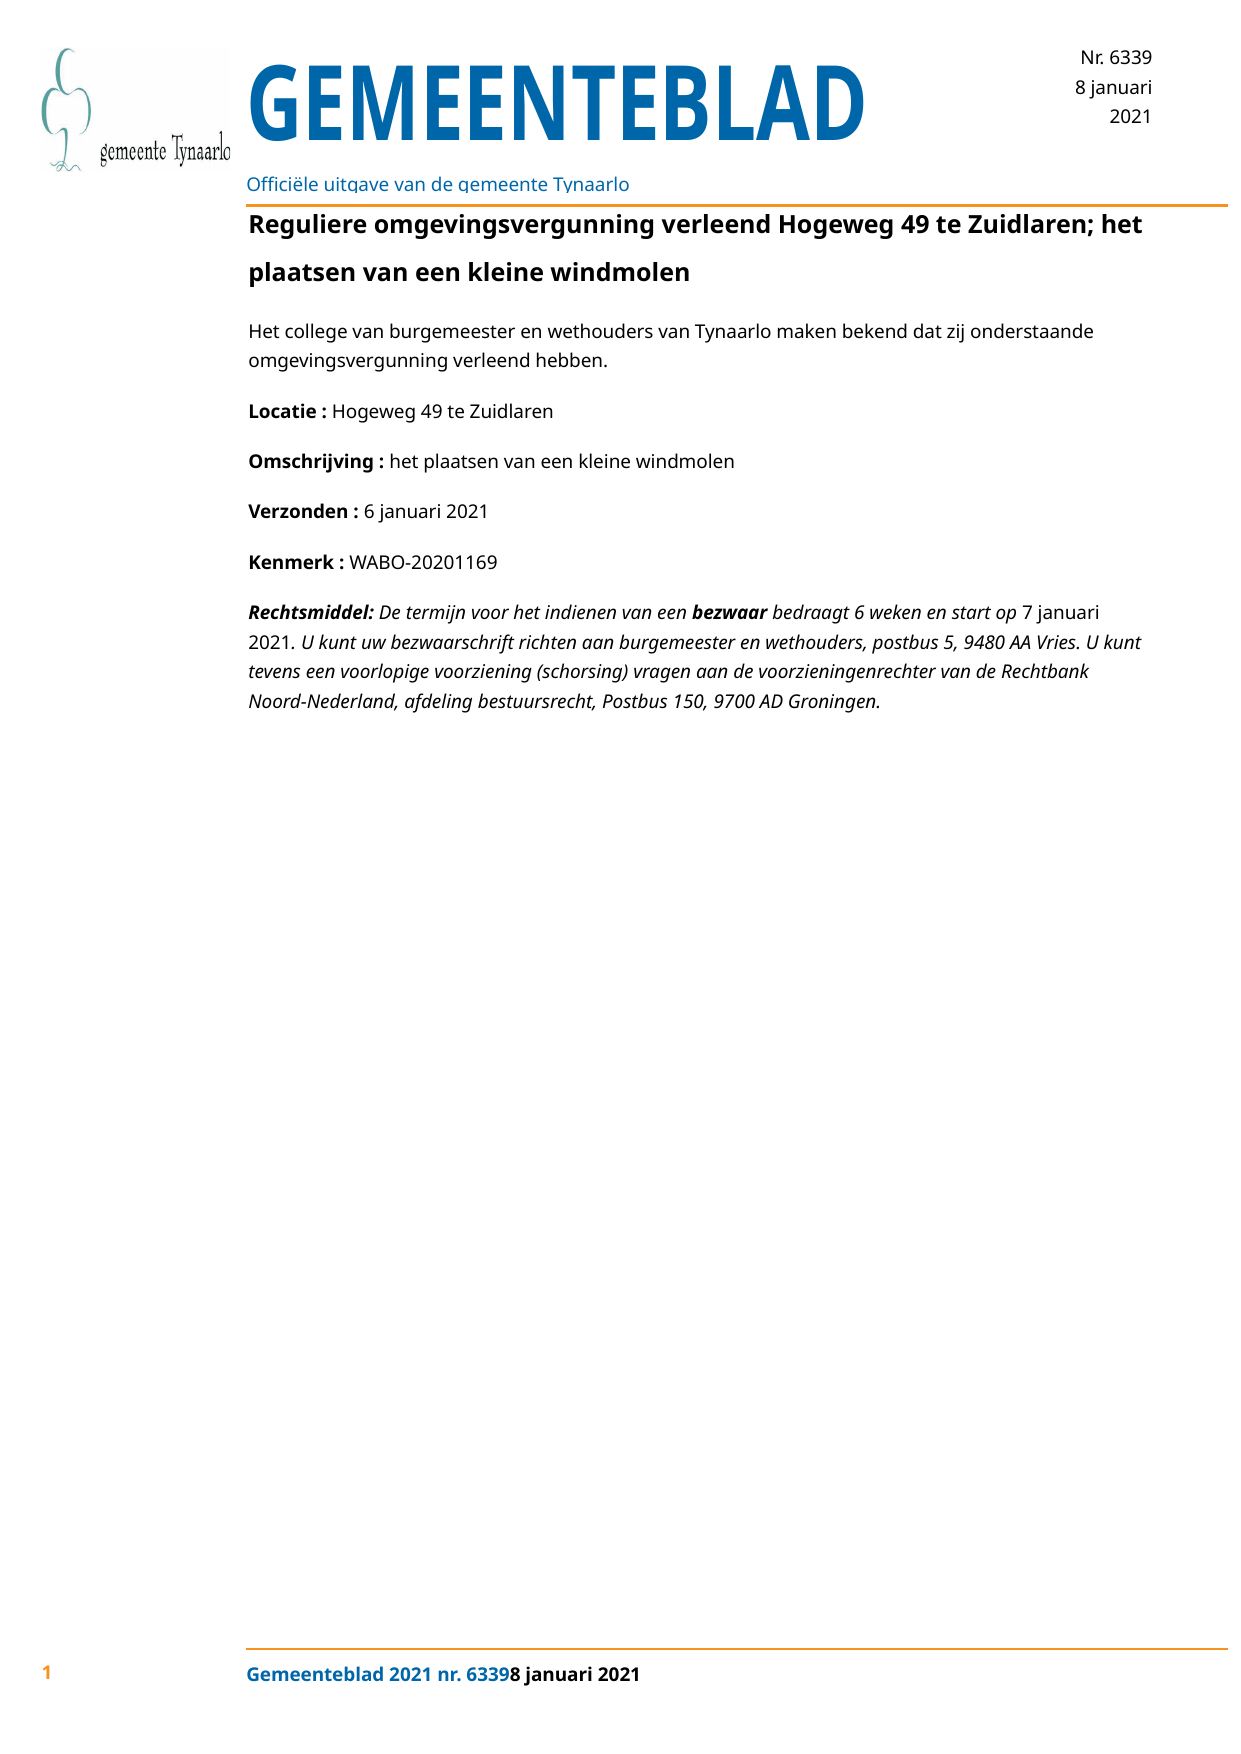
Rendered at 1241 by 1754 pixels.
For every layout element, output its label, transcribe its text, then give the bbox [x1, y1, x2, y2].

text Verzonden : 6 januari 2021 [248, 499, 1152, 524]
picture [41, 47, 231, 172]
text Locatie : Hogeweg 49 te Zuidlaren [248, 398, 1152, 424]
text Rechtsmiddel: De termijn voor het indienen van een bezwaar bedraagt 6 weken en start op 7 januari 2021. U kunt uw bezwaarschrift richten aan burgemeester en wethouders, postbus 5, 9480 AA Vries. U kunt tevens een voorlopige voorziening (schorsing) vragen aan de voorzieningenrechter van de Rechtbank Noord-Nederland, afdeling bestuursrecht, Postbus 150, 9700 AD Groningen. [248, 599, 1152, 714]
text Het college van burgemeester en wethouders van Tynaarlo maken bekend dat zij onderstaande omgevingsvergunning verleend hebben. [248, 318, 1152, 373]
text Omschrijving : het plaatsen van een kleine windmolen [248, 448, 1152, 474]
text Kenmerk : WABO-20201169 [248, 549, 1152, 575]
text Reguliere omgevingsvergunning verleend Hogeweg 49 te Zuidlaren; het plaatsen van een kleine windmolen [248, 207, 1152, 288]
